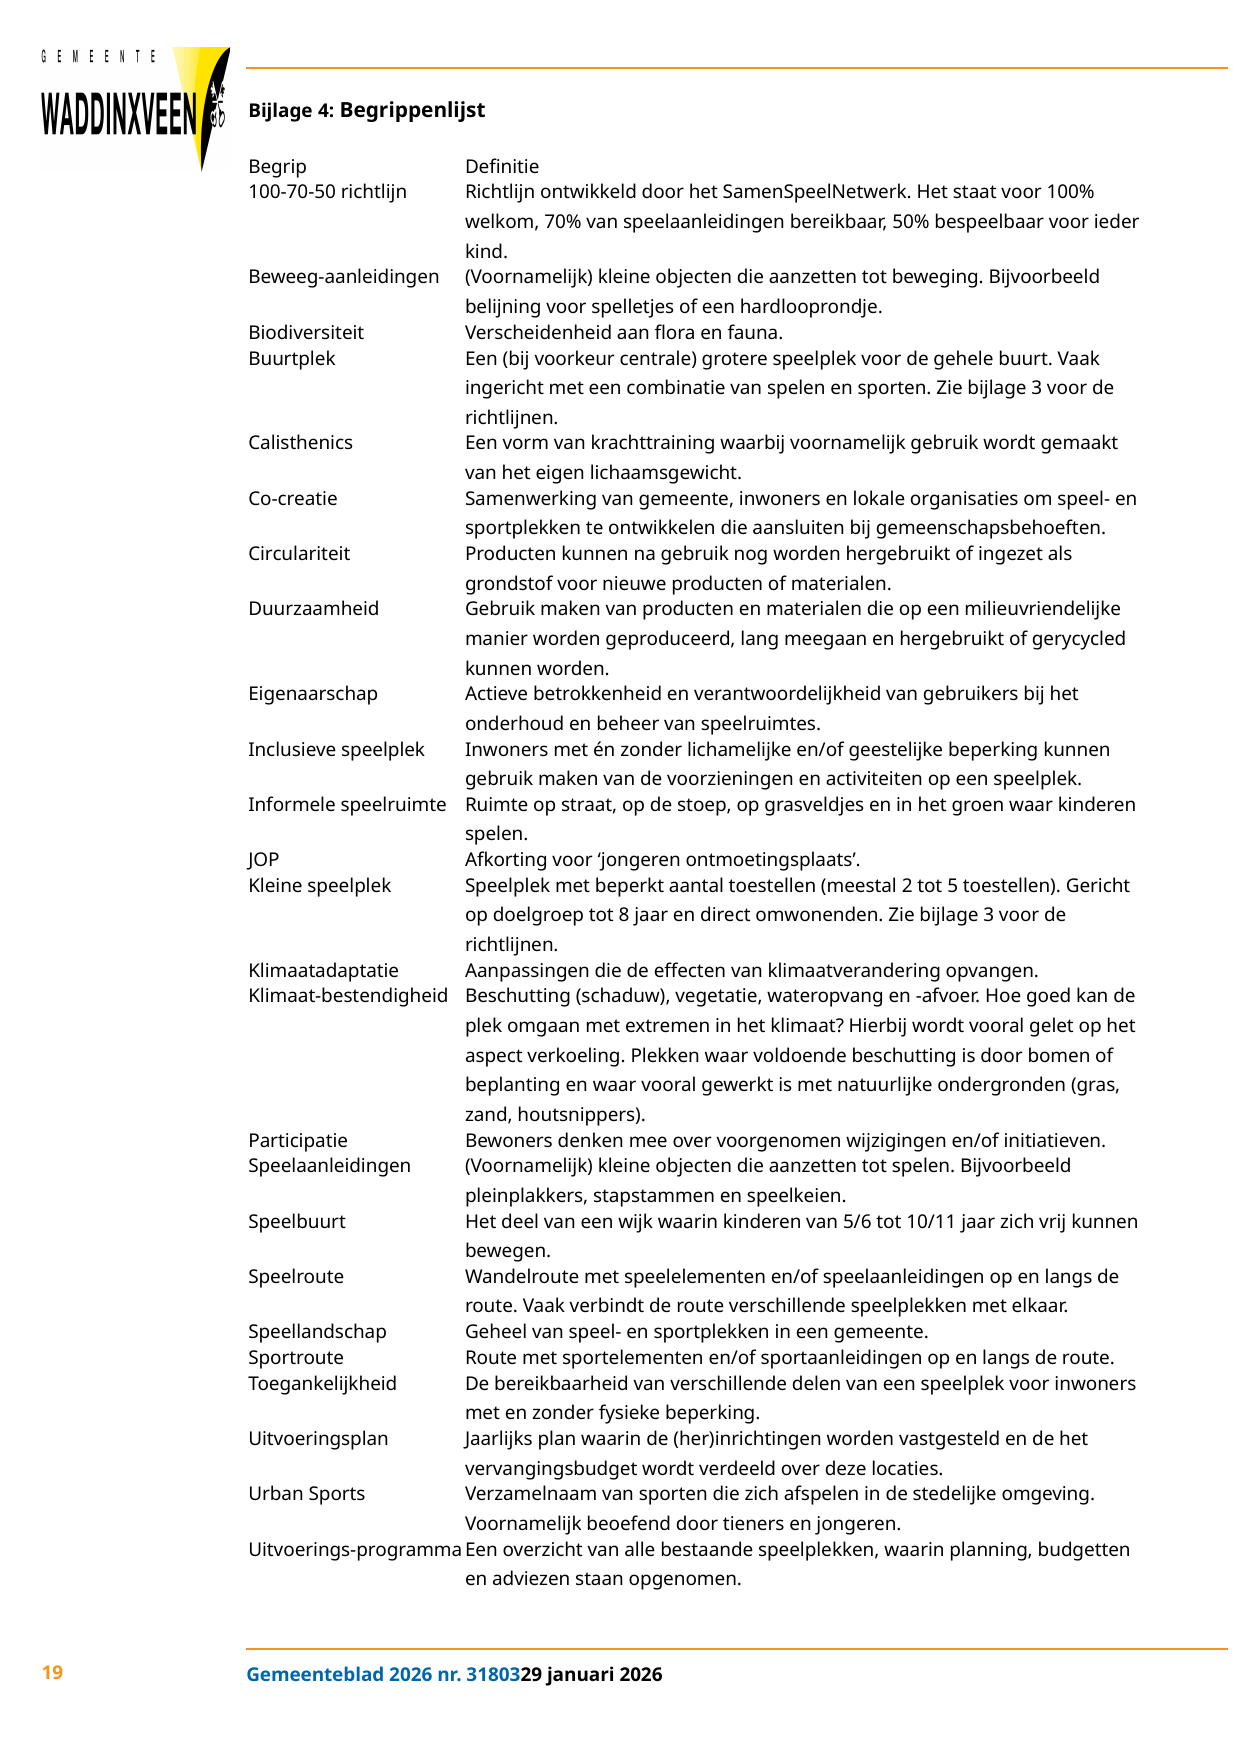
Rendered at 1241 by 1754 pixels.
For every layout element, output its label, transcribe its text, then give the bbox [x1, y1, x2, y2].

table_cell De bereikbaarheid van verschillende delen van een speelplek voor inwoners met en zonder fysieke beperking. [465, 1370, 1152, 1425]
table_cell Bewoners denken mee over voorgenomen wijzigingen en/of initiatieven. [465, 1127, 1152, 1152]
table_cell Het deel van een wijk waarin kinderen van 5/6 tot 10/11 jaar zich vrij kunnen bewegen. [465, 1208, 1152, 1263]
table_cell Speellandschap [248, 1319, 465, 1344]
text Bijlage 4: Begrippenlijst [248, 95, 1152, 123]
table_cell Ruimte op straat, op de stoep, op grasveldjes en in het groen waar kinderen spelen. [465, 791, 1152, 846]
table_cell Inwoners met én zonder lichamelijke en/of geestelijke beperking kunnen gebruik maken van de voorzieningen en activiteiten op een speelplek. [465, 736, 1152, 791]
table_cell Klimaat-bestendigheid [248, 983, 465, 1127]
table_cell Een overzicht van alle bestaande speelplekken, waarin planning, budgetten en adviezen staan opgenomen. [465, 1536, 1152, 1591]
table_cell Aanpassingen die de effecten van klimaatverandering opvangen. [465, 957, 1152, 983]
table_cell Klimaatadaptatie [248, 957, 465, 983]
table_cell Buurtplek [248, 345, 465, 429]
table_cell Speelroute [248, 1263, 465, 1318]
table_cell Beschutting (schaduw), vegetatie, wateropvang en -afvoer. Hoe goed kan de plek omgaan met extremen in het klimaat? Hierbij wordt vooral gelet op het aspect verkoeling. Plekken waar voldoende beschutting is door bomen of beplanting en waar vooral gewerkt is met natuurlijke ondergronden (gras, zand, houtsnippers). [465, 983, 1152, 1127]
table_cell (Voornamelijk) kleine objecten die aanzetten tot spelen. Bijvoorbeeld pleinplakkers, stapstammen en speelkeien. [465, 1153, 1152, 1208]
table_cell Geheel van speel- en sportplekken in een gemeente. [465, 1319, 1152, 1344]
table_cell Actieve betrokkenheid en verantwoordelijkheid van gebruikers bij het onderhoud en beheer van speelruimtes. [465, 680, 1152, 736]
table_cell Speelaanleidingen [248, 1153, 465, 1208]
table_header Definitie [465, 153, 1152, 179]
table_cell Een (bij voorkeur centrale) grotere speelplek voor de gehele buurt. Vaak ingericht met een combinatie van spelen en sporten. Zie bijlage 3 voor de richtlijnen. [465, 345, 1152, 429]
table_cell Urban Sports [248, 1481, 465, 1536]
table_cell Biodiversiteit [248, 319, 465, 345]
table_cell Verzamelnaam van sporten die zich afspelen in de stedelijke omgeving. Voornamelijk beoefend door tieners en jongeren. [465, 1481, 1152, 1536]
table_cell Beweeg-aanleidingen [248, 264, 465, 319]
table_cell Speelbuurt [248, 1208, 465, 1263]
table_cell Sportroute [248, 1344, 465, 1370]
table_cell Inclusieve speelplek [248, 736, 465, 791]
table_cell Informele speelruimte [248, 791, 465, 846]
table_cell Gebruik maken van producten en materialen die op een milieuvriendelijke manier worden geproduceerd, lang meegaan en hergebruikt of gerycycled kunnen worden. [465, 596, 1152, 680]
table_cell Calisthenics [248, 430, 465, 485]
table_cell Producten kunnen na gebruik nog worden hergebruikt of ingezet als grondstof voor nieuwe producten of materialen. [465, 540, 1152, 596]
table_cell Co-creatie [248, 485, 465, 540]
table_cell Duurzaamheid [248, 596, 465, 680]
table_cell Uitvoeringsplan [248, 1425, 465, 1481]
table_header Begrip [248, 153, 465, 179]
table_cell Jaarlijks plan waarin de (her)inrichtingen worden vastgesteld en de het vervangingsbudget wordt verdeeld over deze locaties. [465, 1425, 1152, 1481]
table_cell Participatie [248, 1127, 465, 1152]
table_cell Speelplek met beperkt aantal toestellen (meestal 2 tot 5 toestellen). Gericht op doelgroep tot 8 jaar en direct omwonenden. Zie bijlage 3 voor de richtlijnen. [465, 872, 1152, 957]
table_cell (Voornamelijk) kleine objecten die aanzetten tot beweging. Bijvoorbeeld belijning voor spelletjes of een hardlooprondje. [465, 264, 1152, 319]
table_cell JOP [248, 846, 465, 872]
table_cell Toegankelijkheid [248, 1370, 465, 1425]
table_cell Circulariteit [248, 540, 465, 596]
table_cell Samenwerking van gemeente, inwoners en lokale organisaties om speel- en sportplekken te ontwikkelen die aansluiten bij gemeenschapsbehoeften. [465, 485, 1152, 540]
table_cell Kleine speelplek [248, 872, 465, 957]
picture [41, 47, 231, 172]
table_cell Afkorting voor ‘jongeren ontmoetingsplaats’. [465, 846, 1152, 872]
table_cell Wandelroute met speelelementen en/of speelaanleidingen op en langs de route. Vaak verbindt de route verschillende speelplekken met elkaar. [465, 1263, 1152, 1318]
table_cell Verscheidenheid aan flora en fauna. [465, 319, 1152, 345]
table_cell 100-70-50 richtlijn [248, 179, 465, 264]
table_cell Richtlijn ontwikkeld door het SamenSpeelNetwerk. Het staat voor 100% welkom, 70% van speelaanleidingen bereikbaar, 50% bespeelbaar voor ieder kind. [465, 179, 1152, 264]
table_cell Uitvoerings-programma [248, 1536, 465, 1591]
table_cell Route met sportelementen en/of sportaanleidingen op en langs de route. [465, 1344, 1152, 1370]
table_cell Een vorm van krachttraining waarbij voornamelijk gebruik wordt gemaakt van het eigen lichaamsgewicht. [465, 430, 1152, 485]
table_cell Eigenaarschap [248, 680, 465, 736]
